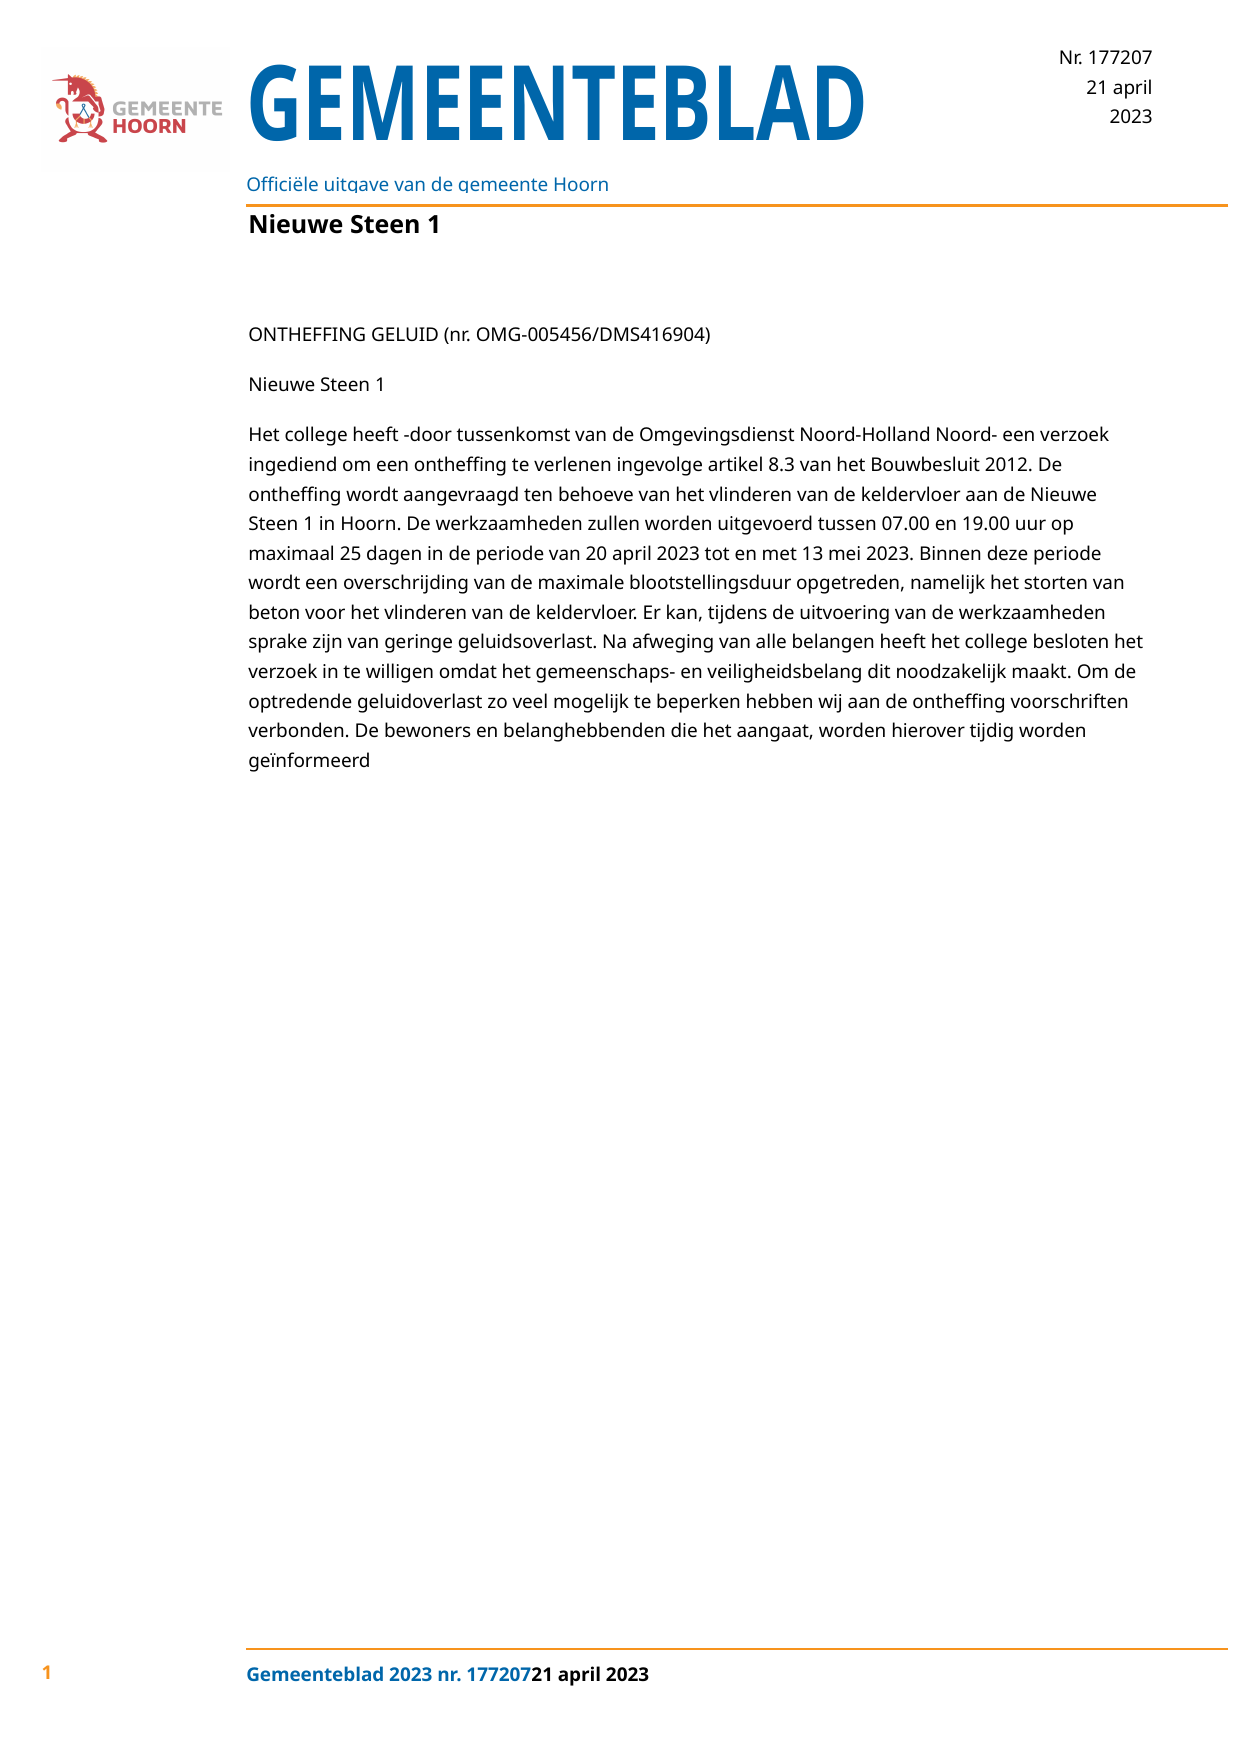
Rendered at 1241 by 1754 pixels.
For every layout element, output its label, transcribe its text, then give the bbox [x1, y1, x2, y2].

picture [41, 47, 231, 172]
text Nieuwe Steen 1 [248, 207, 1152, 241]
text Nieuwe Steen 1 [248, 371, 1152, 397]
text Het college heeft -door tussenkomst van de Omgevingsdienst Noord-Holland Noord- een verzoek ingediend om een ontheffing te verlenen ingevolge artikel 8.3 van het Bouwbesluit 2012. De ontheffing wordt aangevraagd ten behoeve van het vlinderen van de keldervloer aan de Nieuwe Steen 1 in Hoorn. De werkzaamheden zullen worden uitgevoerd tussen 07.00 en 19.00 uur op maximaal 25 dagen in de periode van 20 april 2023 tot en met 13 mei 2023. Binnen deze periode wordt een overschrijding van de maximale blootstellingsduur opgetreden, namelijk het storten van beton voor het vlinderen van de keldervloer. Er kan, tijdens de uitvoering van de werkzaamheden sprake zijn van geringe geluidsoverlast. Na afweging van alle belangen heeft het college besloten het verzoek in te willigen omdat het gemeenschaps- en veiligheidsbelang dit noodzakelijk maakt. Om de optredende geluidoverlast zo veel mogelijk te beperken hebben wij aan de ontheffing voorschriften verbonden. De bewoners en belanghebbenden die het aangaat, worden hierover tijdig worden geïnformeerd [248, 422, 1152, 773]
text ONTHEFFING GELUID (nr. OMG-005456/DMS416904) [248, 321, 1152, 346]
